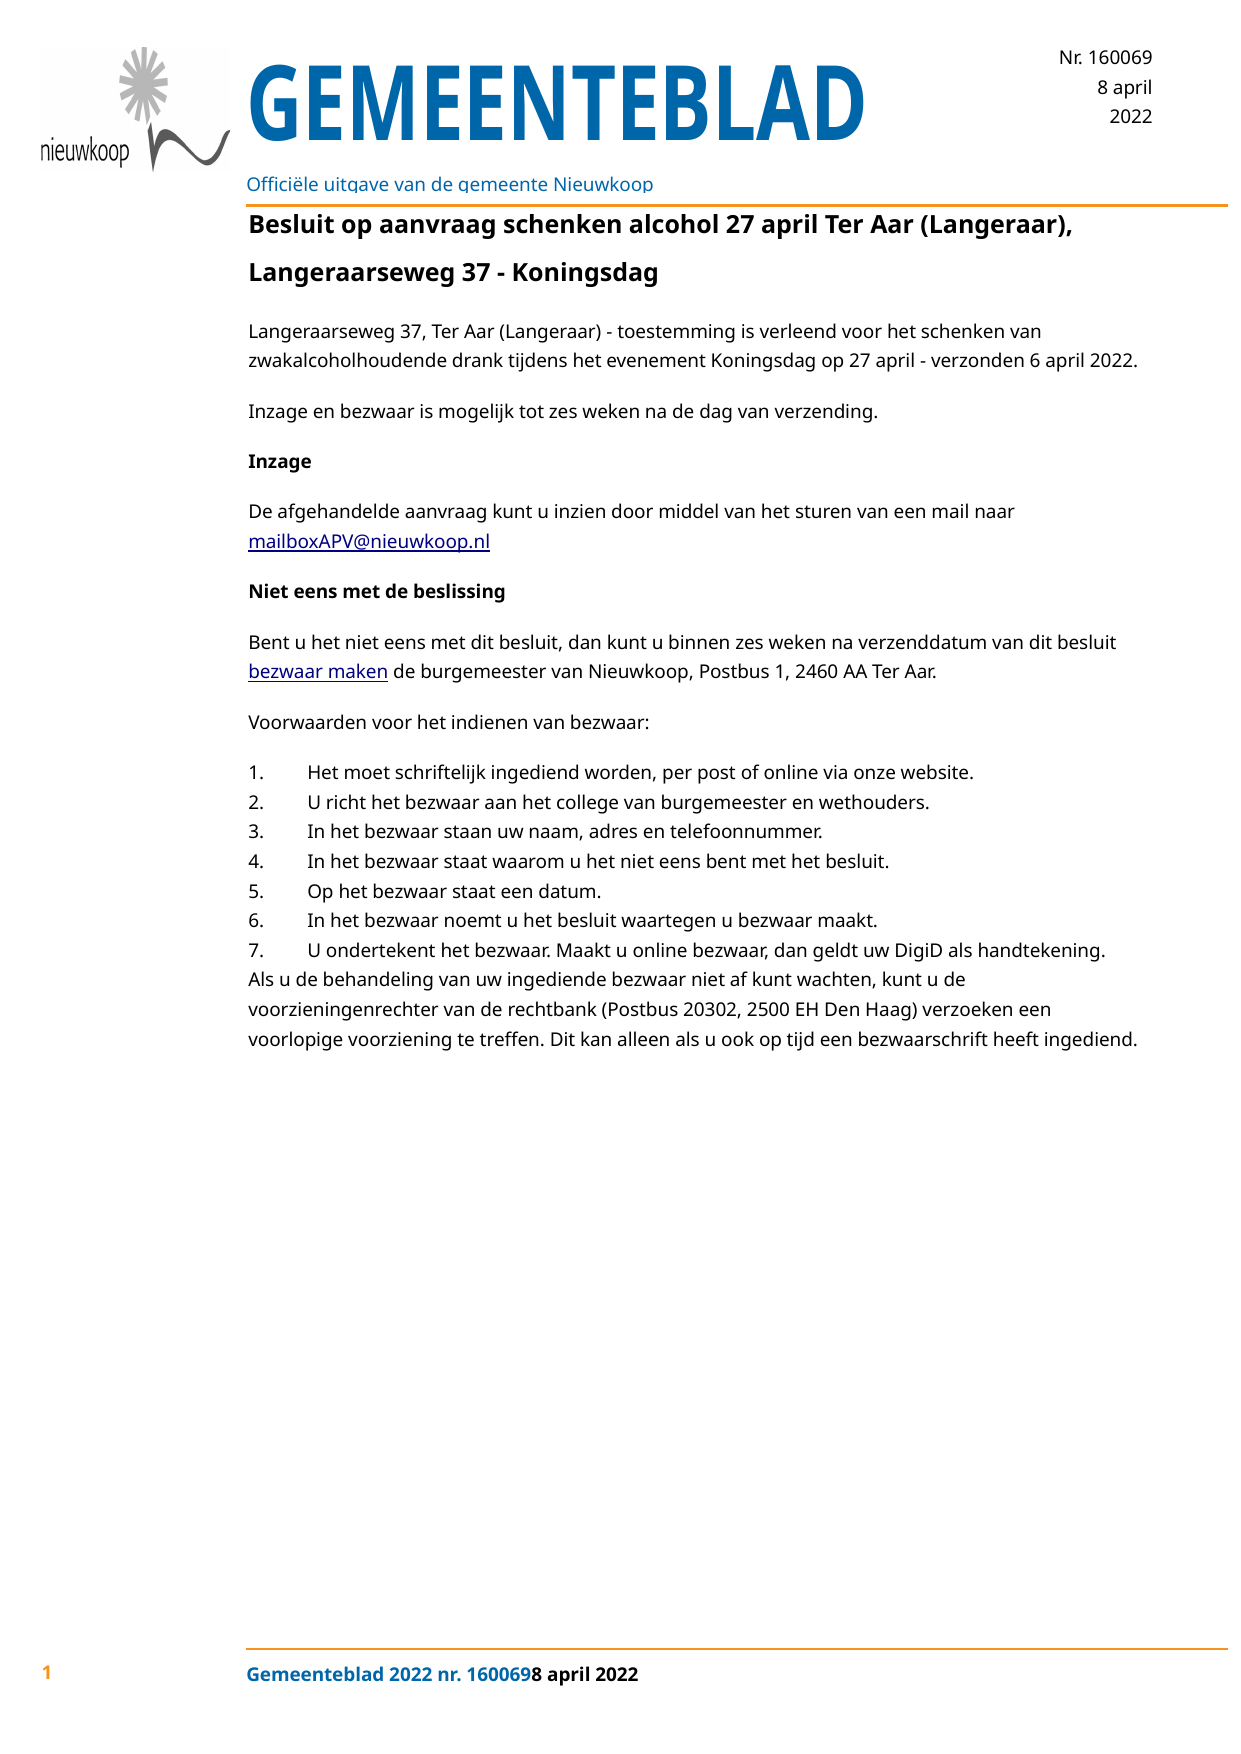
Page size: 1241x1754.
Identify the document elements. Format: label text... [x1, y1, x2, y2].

list Op het bezwaar staat een datum. [248, 878, 1152, 904]
text Als u de behandeling van uw ingediende bezwaar niet af kunt wachten, kunt u de voorzieningenrechter van de rechtbank (Postbus 20302, 2500 EH Den Haag) verzoeken een voorlopige voorziening te treffen. Dit kan alleen als u ook op tijd een bezwaarschrift heeft ingediend. [248, 967, 1152, 1052]
list In het bezwaar noemt u het besluit waartegen u bezwaar maakt. [248, 907, 1152, 933]
list Het moet schriftelijk ingediend worden, per post of online via onze website. [248, 759, 1152, 785]
list U ondertekent het bezwaar. Maakt u online bezwaar, dan geldt uw DigiD als handtekening. [248, 937, 1152, 963]
text Voorwaarden voor het indienen van bezwaar: [248, 709, 1152, 735]
text Inzage en bezwaar is mogelijk tot zes weken na de dag van verzending. [248, 398, 1152, 424]
list In het bezwaar staat waarom u het niet eens bent met het besluit. [248, 848, 1152, 874]
text Niet eens met de beslissing [248, 579, 1152, 604]
text Bent u het niet eens met dit besluit, dan kunt u binnen zes weken na verzenddatum van dit besluit bezwaar maken de burgemeester van Nieuwkoop, Postbus 1, 2460 AA Ter Aar. [248, 629, 1152, 684]
list In het bezwaar staan uw naam, adres en telefoonnummer. [248, 819, 1152, 844]
text Besluit op aanvraag schenken alcohol 27 april Ter Aar (Langeraar), Langeraarseweg 37 - Koningsdag [248, 207, 1152, 288]
text Langeraarseweg 37, Ter Aar (Langeraar) - toestemming is verleend voor het schenken van zwakalcoholhoudende drank tijdens het evenement Koningsdag op 27 april - verzonden 6 april 2022. [248, 318, 1152, 373]
text Inzage [248, 448, 1152, 474]
text De afgehandelde aanvraag kunt u inzien door middel van het sturen van een mail naar mailboxAPV@nieuwkoop.nl [248, 499, 1152, 554]
picture [41, 47, 231, 172]
list U richt het bezwaar aan het college van burgemeester en wethouders. [248, 789, 1152, 815]
